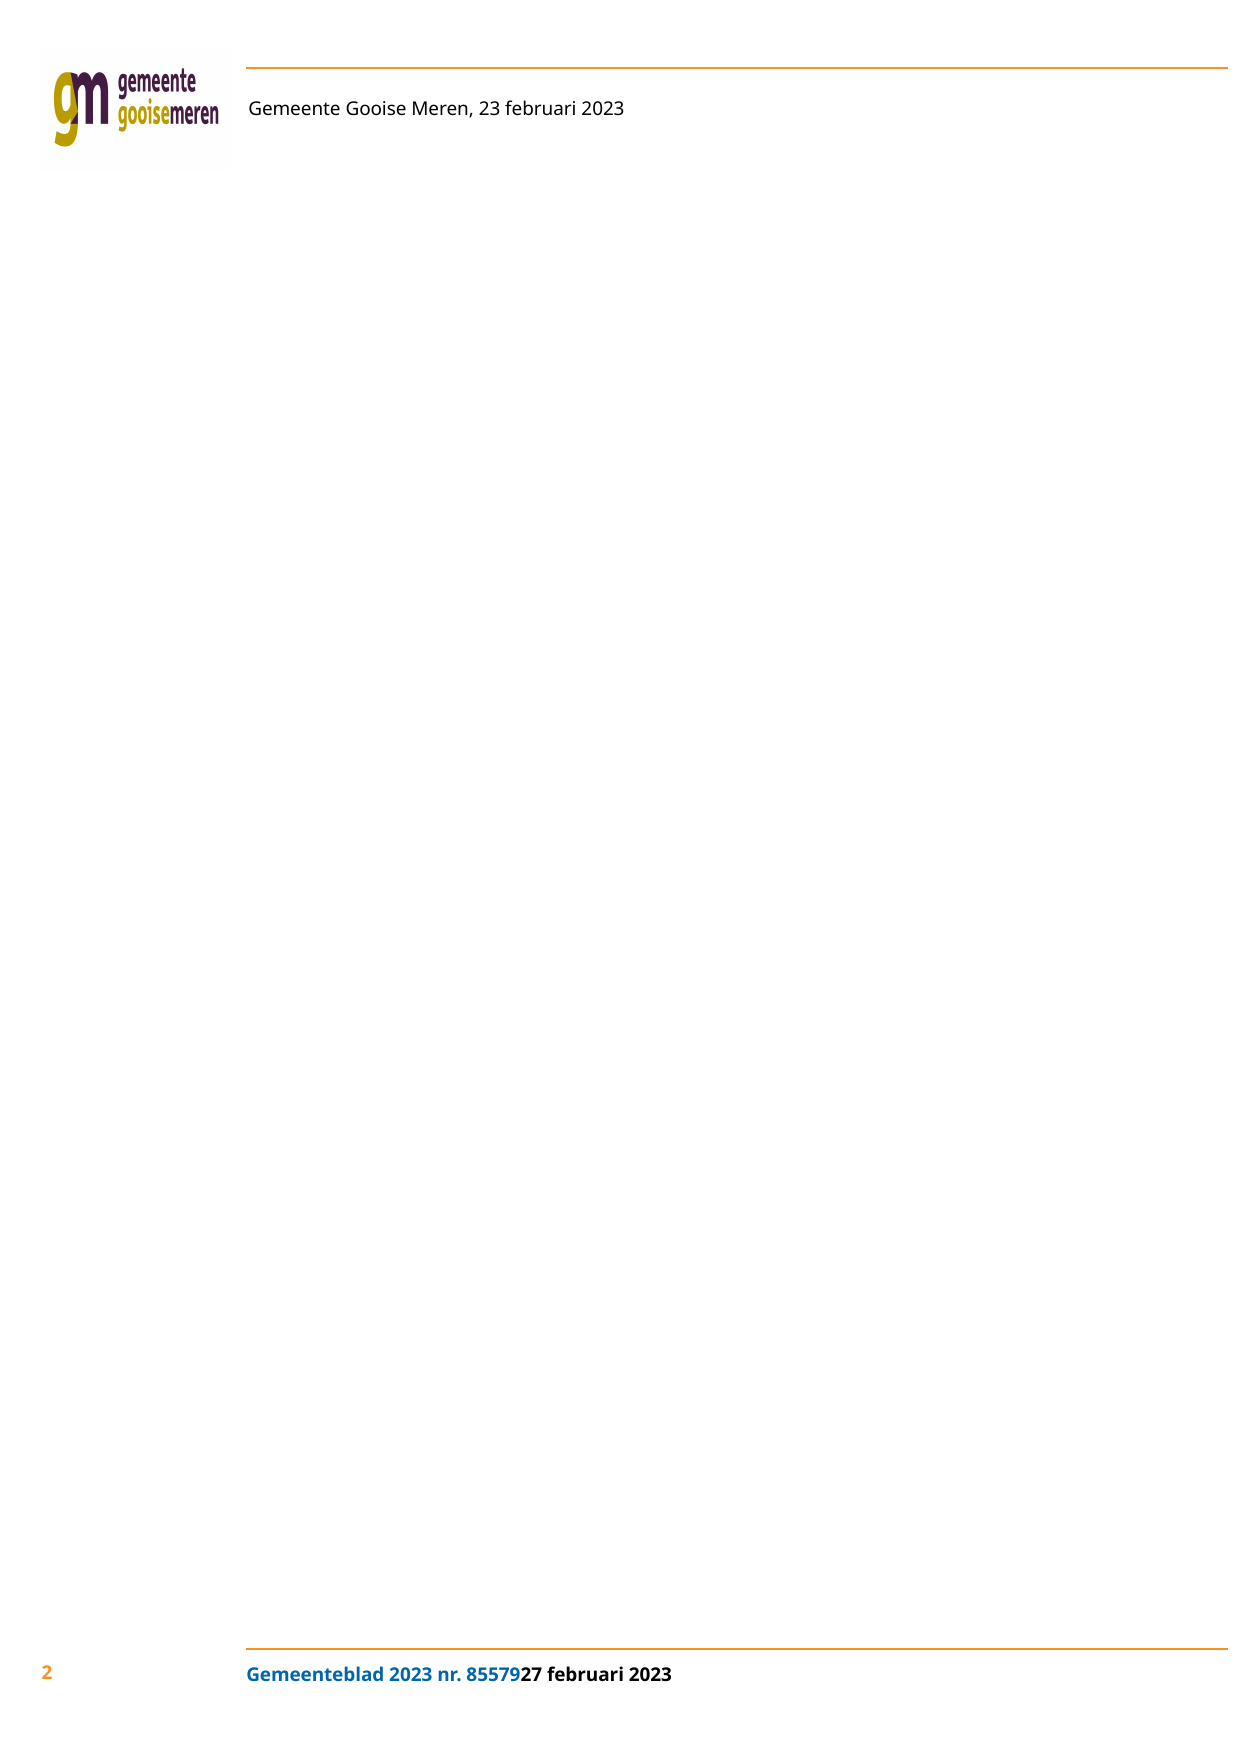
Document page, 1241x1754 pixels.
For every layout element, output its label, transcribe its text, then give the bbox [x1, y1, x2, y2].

picture [41, 47, 231, 172]
text Gemeente Gooise Meren, 23 februari 2023 [248, 95, 1152, 121]
